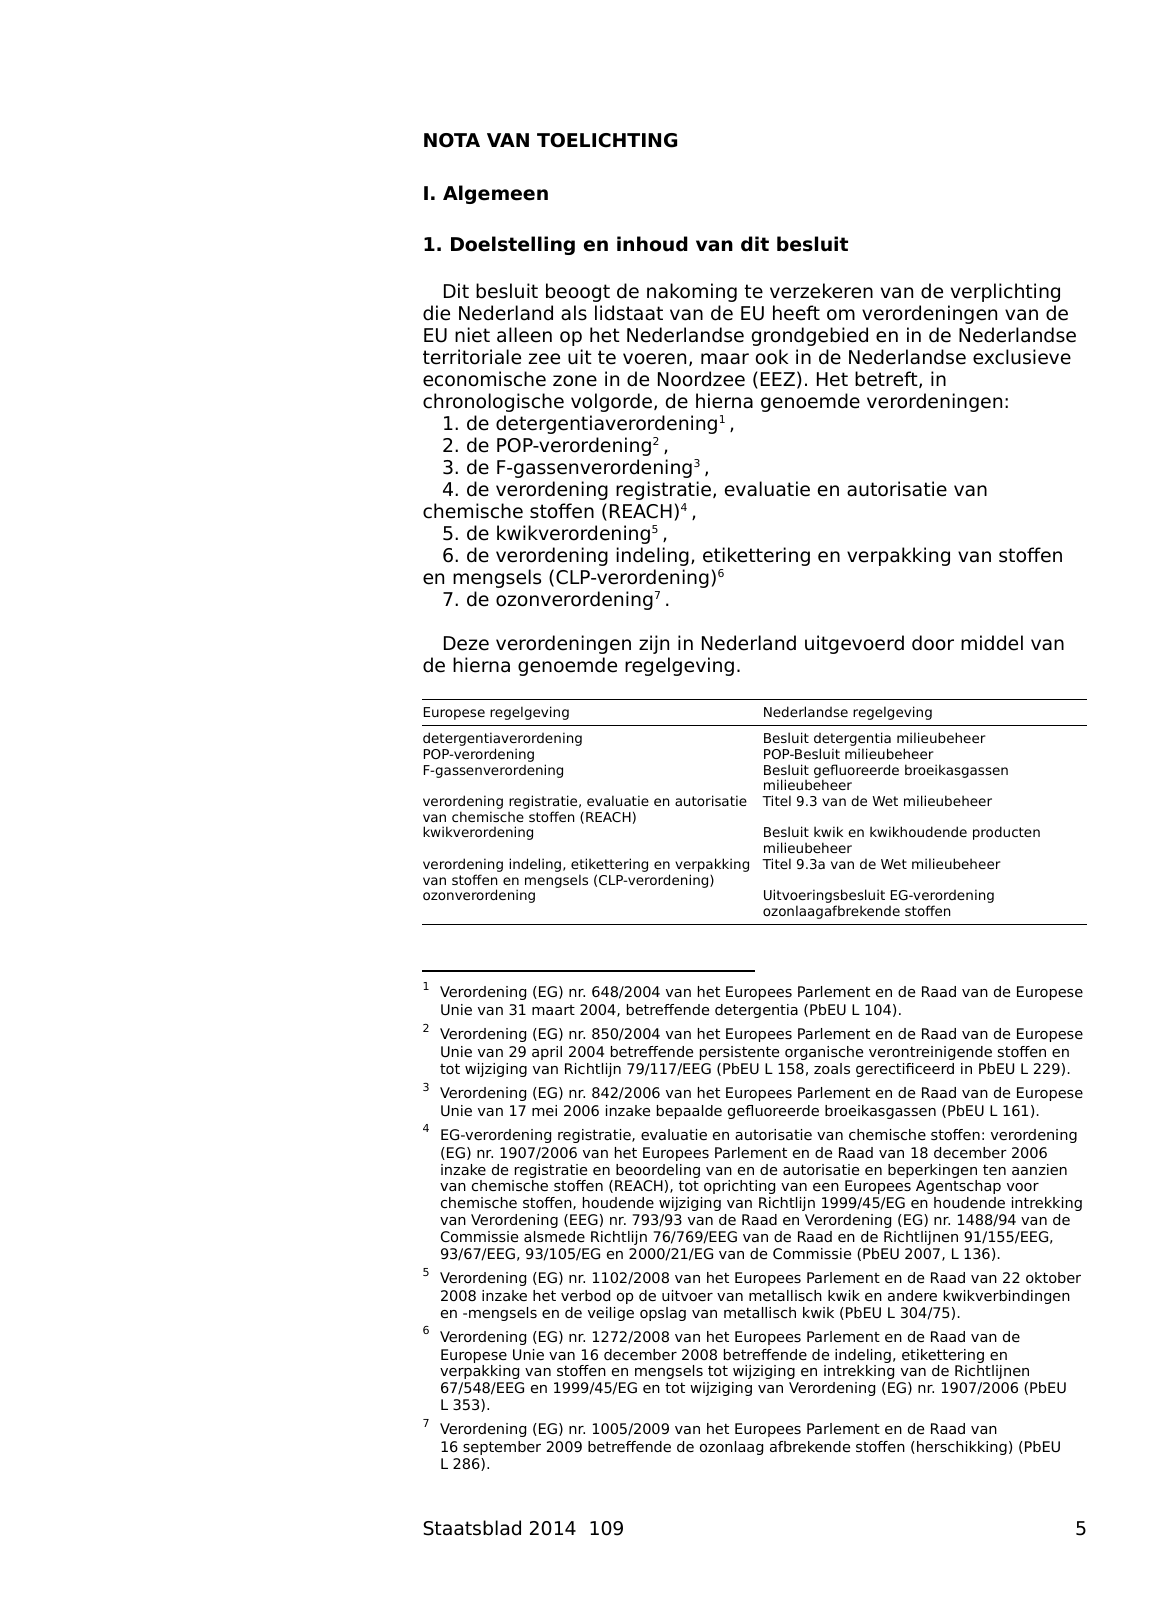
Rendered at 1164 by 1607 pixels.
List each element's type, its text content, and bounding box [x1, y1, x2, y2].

table_cell detergentiaverordening [422, 726, 757, 747]
table_cell Titel 9.3a van de Wet milieubeheer [757, 857, 1087, 888]
text 7. de ozonverordening. [422, 589, 1087, 611]
text 6. de verordening indeling, etikettering en verpakking van stoffen en mengsels (CLP-verordening) [422, 545, 1087, 589]
text 5. de kwikverordening, [422, 523, 1087, 545]
table_cell POP-Besluit milieubeheer [757, 747, 1087, 762]
subtitle I. Algemeen [422, 182, 1087, 204]
table_cell kwikverordening [422, 825, 757, 857]
text Deze verordeningen zijn in Nederland uitgevoerd door middel van de hierna genoemde regelgeving. [422, 633, 1087, 677]
text Dit besluit beoogt de nakoming te verzekeren van de verplichting die Nederland als lidstaat van de EU heeft om verordeningen van de EU niet alleen op het Nederlandse grondgebied en in de Nederlandse territoriale zee uit te voeren, maar ook in de Nederlandse exclusieve economische zone in de Noordzee (EEZ). Het betreft, in chronologische volgorde, de hierna genoemde verordeningen: [422, 281, 1087, 413]
table_cell POP-verordening [422, 747, 757, 762]
table_cell ozonverordening [422, 888, 757, 924]
table_header Europese regelgeving [422, 700, 757, 725]
subtitle 1. Doelstelling en inhoud van dit besluit [422, 234, 1087, 256]
text EG-verordening registratie, evaluatie en autorisatie van chemische stoffen: verordening (EG) nr. 1907/2006 van het Europees Parlement en de Raad van 18 december 2006 inzake de registratie en beoordeling van en de autorisatie en beperkingen ten aanzien van chemische stoffen (REACH), tot oprichting van een Europees Agentschap voor chemische stoffen, houdende wijziging van Richtlijn 1999/45/EG en houdende intrekking van Verordening (EEG) nr. 793/93 van de Raad en Verordening (EG) nr. 1488/94 van de Commissie alsmede Richtlijn 76/769/EEG van de Raad en de Richtlijnen 91/155/EEG, 93/67/EEG, 93/105/EG en 2000/21/EG van de Commissie (PbEU 2007, L 136). [422, 1123, 1087, 1263]
text Verordening (EG) nr. 1005/2009 van het Europees Parlement en de Raad van 16 september 2009 betreffende de ozonlaag afbrekende stoffen (herschikking) (PbEU L 286). [422, 1417, 1087, 1473]
table_cell Besluit detergentia milieubeheer [757, 726, 1087, 747]
text Verordening (EG) nr. 1272/2008 van het Europees Parlement en de Raad van de Europese Unie van 16 december 2008 betreffende de indeling, etikettering en verpakking van stoffen en mengsels tot wijziging en intrekking van de Richtlijnen 67/548/EEG en 1999/45/EG en tot wijziging van Verordening (EG) nr. 1907/2006 (PbEU L 353). [422, 1324, 1087, 1414]
table_cell Besluit kwik en kwikhoudende producten milieubeheer [757, 825, 1087, 857]
text 4. de verordening registratie, evaluatie en autorisatie van chemische stoffen (REACH), [422, 479, 1087, 523]
table_cell Titel 9.3 van de Wet milieubeheer [757, 794, 1087, 825]
text 1. de detergentiaverordening, [422, 413, 1087, 435]
table_header Nederlandse regelgeving [757, 700, 1087, 725]
subtitle NOTA VAN TOELICHTING [422, 130, 1087, 152]
text Verordening (EG) nr. 842/2006 van het Europees Parlement en de Raad van de Europese Unie van 17 mei 2006 inzake bepaalde gefluoreerde broeikasgassen (PbEU L 161). [422, 1081, 1087, 1120]
table_cell verordening registratie, evaluatie en autorisatie van chemische stoffen (REACH) [422, 794, 757, 825]
table_cell F-gassenverordening [422, 763, 757, 794]
text Verordening (EG) nr. 850/2004 van het Europees Parlement en de Raad van de Europese Unie van 29 april 2004 betreffende persistente organische verontreinigende stoffen en tot wijziging van Richtlijn 79/117/EEG (PbEU L 158, zoals gerectificeerd in PbEU L 229). [422, 1022, 1087, 1078]
text 2. de POP-verordening, [422, 435, 1087, 457]
text Verordening (EG) nr. 648/2004 van het Europees Parlement en de Raad van de Europese Unie van 31 maart 2004, betreffende detergentia (PbEU L 104). [422, 980, 1087, 1019]
table_cell Uitvoeringsbesluit EG-verordening ozonlaagafbrekende stoffen [757, 888, 1087, 924]
table_cell verordening indeling, etikettering en verpakking van stoffen en mengsels (CLP-verordening) [422, 857, 757, 888]
table_cell Besluit gefluoreerde broeikasgassen milieubeheer [757, 763, 1087, 794]
text Verordening (EG) nr. 1102/2008 van het Europees Parlement en de Raad van 22 oktober 2008 inzake het verbod op de uitvoer van metallisch kwik en andere kwikverbindingen en -mengsels en de veilige opslag van metallisch kwik (PbEU L 304/75). [422, 1266, 1087, 1322]
text 3. de F-gassenverordening, [422, 457, 1087, 479]
